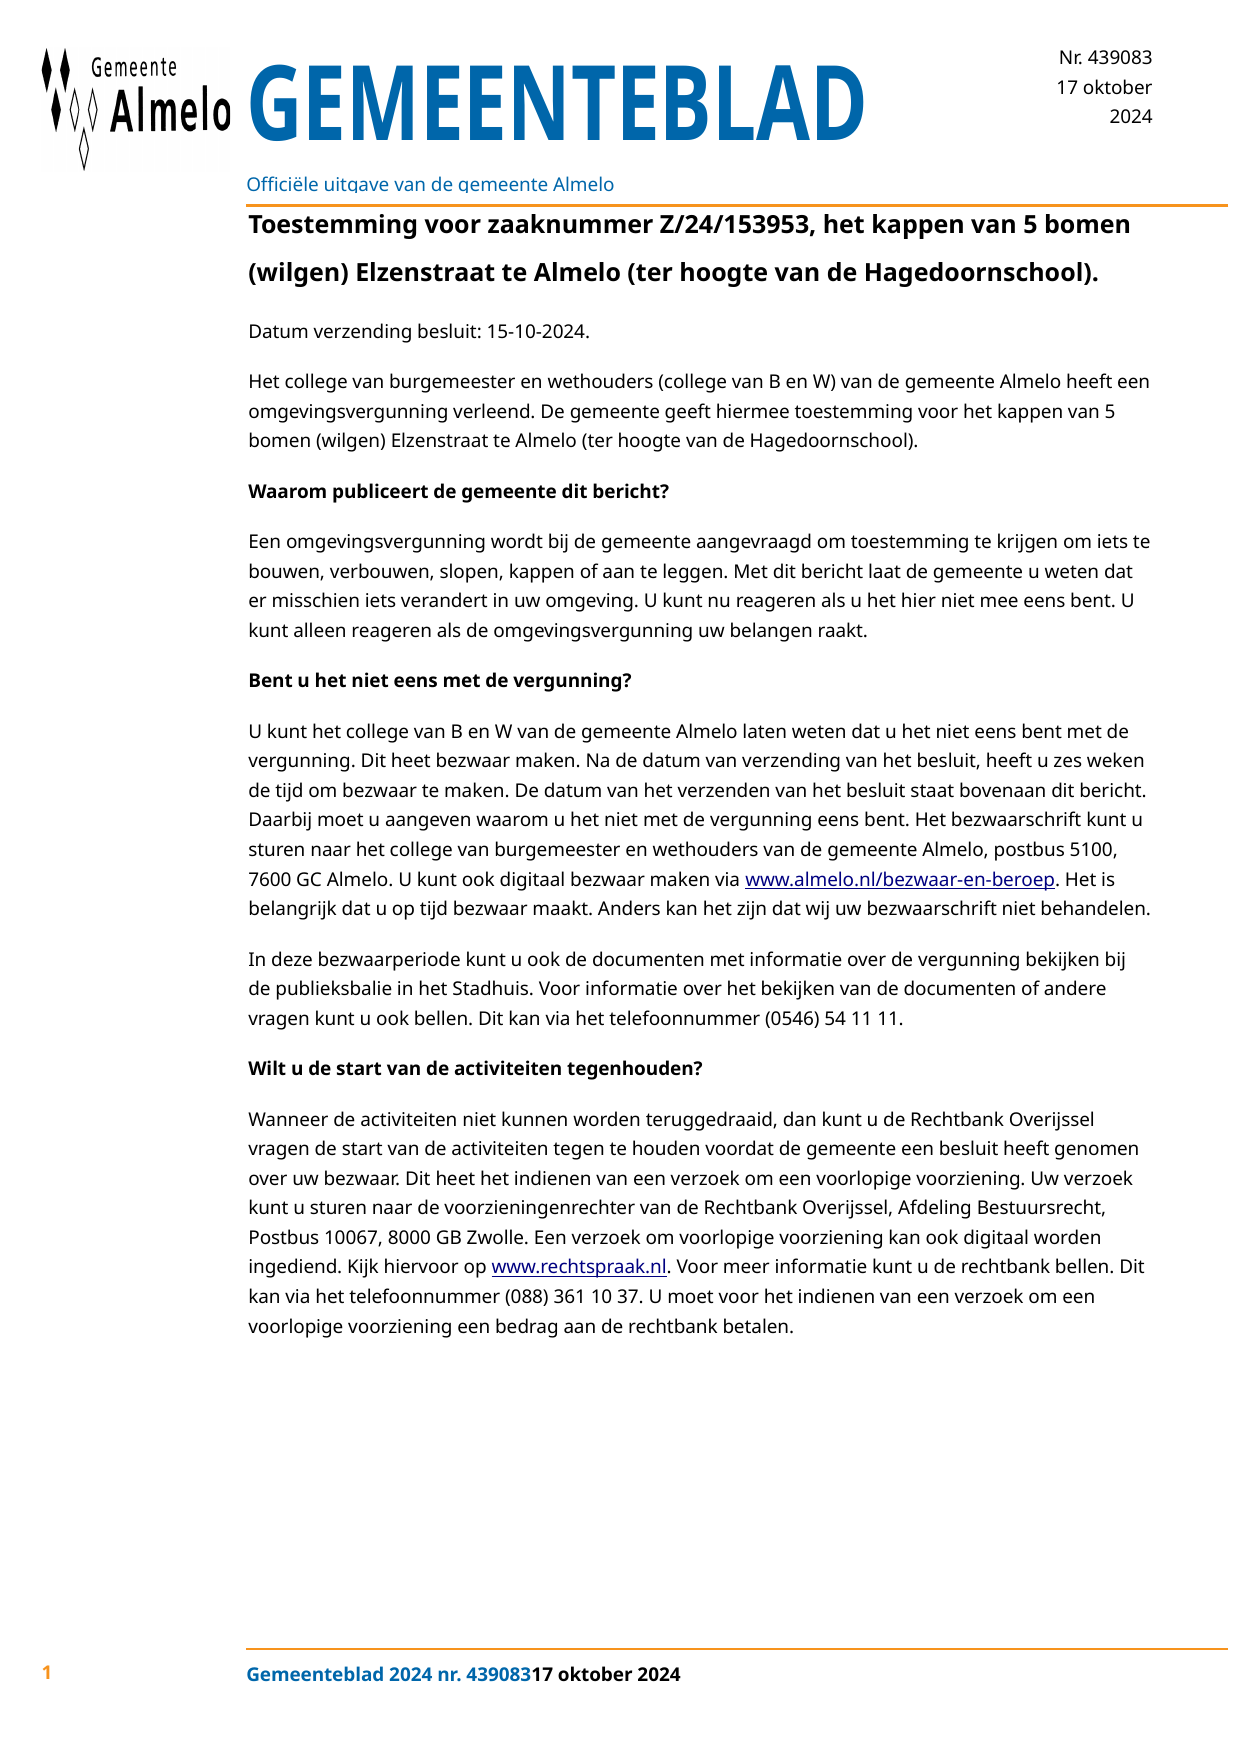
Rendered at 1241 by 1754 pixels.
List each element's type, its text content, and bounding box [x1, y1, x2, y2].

text In deze bezwaarperiode kunt u ook de documenten met informatie over de vergunning bekijken bij de publieksbalie in het Stadhuis. Voor informatie over het bekijken van de documenten of andere vragen kunt u ook bellen. Dit kan via het telefoonnummer (0546) 54 11 11. [248, 946, 1152, 1031]
text Wanneer de activiteiten niet kunnen worden teruggedraaid, dan kunt u de Rechtbank Overijssel vragen de start van de activiteiten tegen te houden voordat de gemeente een besluit heeft genomen over uw bezwaar. Dit heet het indienen van een verzoek om een voorlopige voorziening. Uw verzoek kunt u sturen naar de voorzieningenrechter van de Rechtbank Overijssel, Afdeling Bestuursrecht, Postbus 10067, 8000 GB Zwolle. Een verzoek om voorlopige voorziening kan ook digitaal worden ingediend. Kijk hiervoor op www.rechtspraak.nl. Voor meer informatie kunt u de rechtbank bellen. Dit kan via het telefoonnummer (088) 361 10 37. U moet voor het indienen van een verzoek om een voorlopige voorziening een bedrag aan de rechtbank betalen. [248, 1106, 1152, 1339]
picture [41, 47, 231, 172]
text Het college van burgemeester en wethouders (college van B en W) van de gemeente Almelo heeft een omgevingsvergunning verleend. De gemeente geeft hiermee toestemming voor het kappen van 5 bomen (wilgen) Elzenstraat te Almelo (ter hoogte van de Hagedoornschool). [248, 368, 1152, 453]
text Toestemming voor zaaknummer Z/24/153953, het kappen van 5 bomen (wilgen) Elzenstraat te Almelo (ter hoogte van de Hagedoornschool). [248, 207, 1152, 288]
text Een omgevingsvergunning wordt bij de gemeente aangevraagd om toestemming te krijgen om iets te bouwen, verbouwen, slopen, kappen of aan te leggen. Met dit bericht laat de gemeente u weten dat er misschien iets verandert in uw omgeving. U kunt nu reageren als u het hier niet mee eens bent. U kunt alleen reageren als de omgevingsvergunning uw belangen raakt. [248, 528, 1152, 643]
text Bent u het niet eens met de vergunning? [248, 667, 1152, 693]
text Datum verzending besluit: 15-10-2024. [248, 318, 1152, 344]
text Waarom publiceert de gemeente dit bericht? [248, 478, 1152, 504]
text Wilt u de start van de activiteiten tegenhouden? [248, 1055, 1152, 1081]
text U kunt het college van B en W van de gemeente Almelo laten weten dat u het niet eens bent met de vergunning. Dit heet bezwaar maken. Na de datum van verzending van het besluit, heeft u zes weken de tijd om bezwaar te maken. De datum van het verzenden van het besluit staat bovenaan dit bericht. Daarbij moet u aangeven waarom u het niet met de vergunning eens bent. Het bezwaarschrift kunt u sturen naar het college van burgemeester en wethouders van de gemeente Almelo, postbus 5100, 7600 GC Almelo. U kunt ook digitaal bezwaar maken via www.almelo.nl/bezwaar-en-beroep. Het is belangrijk dat u op tijd bezwaar maakt. Anders kan het zijn dat wij uw bezwaarschrift niet behandelen. [248, 718, 1152, 921]
